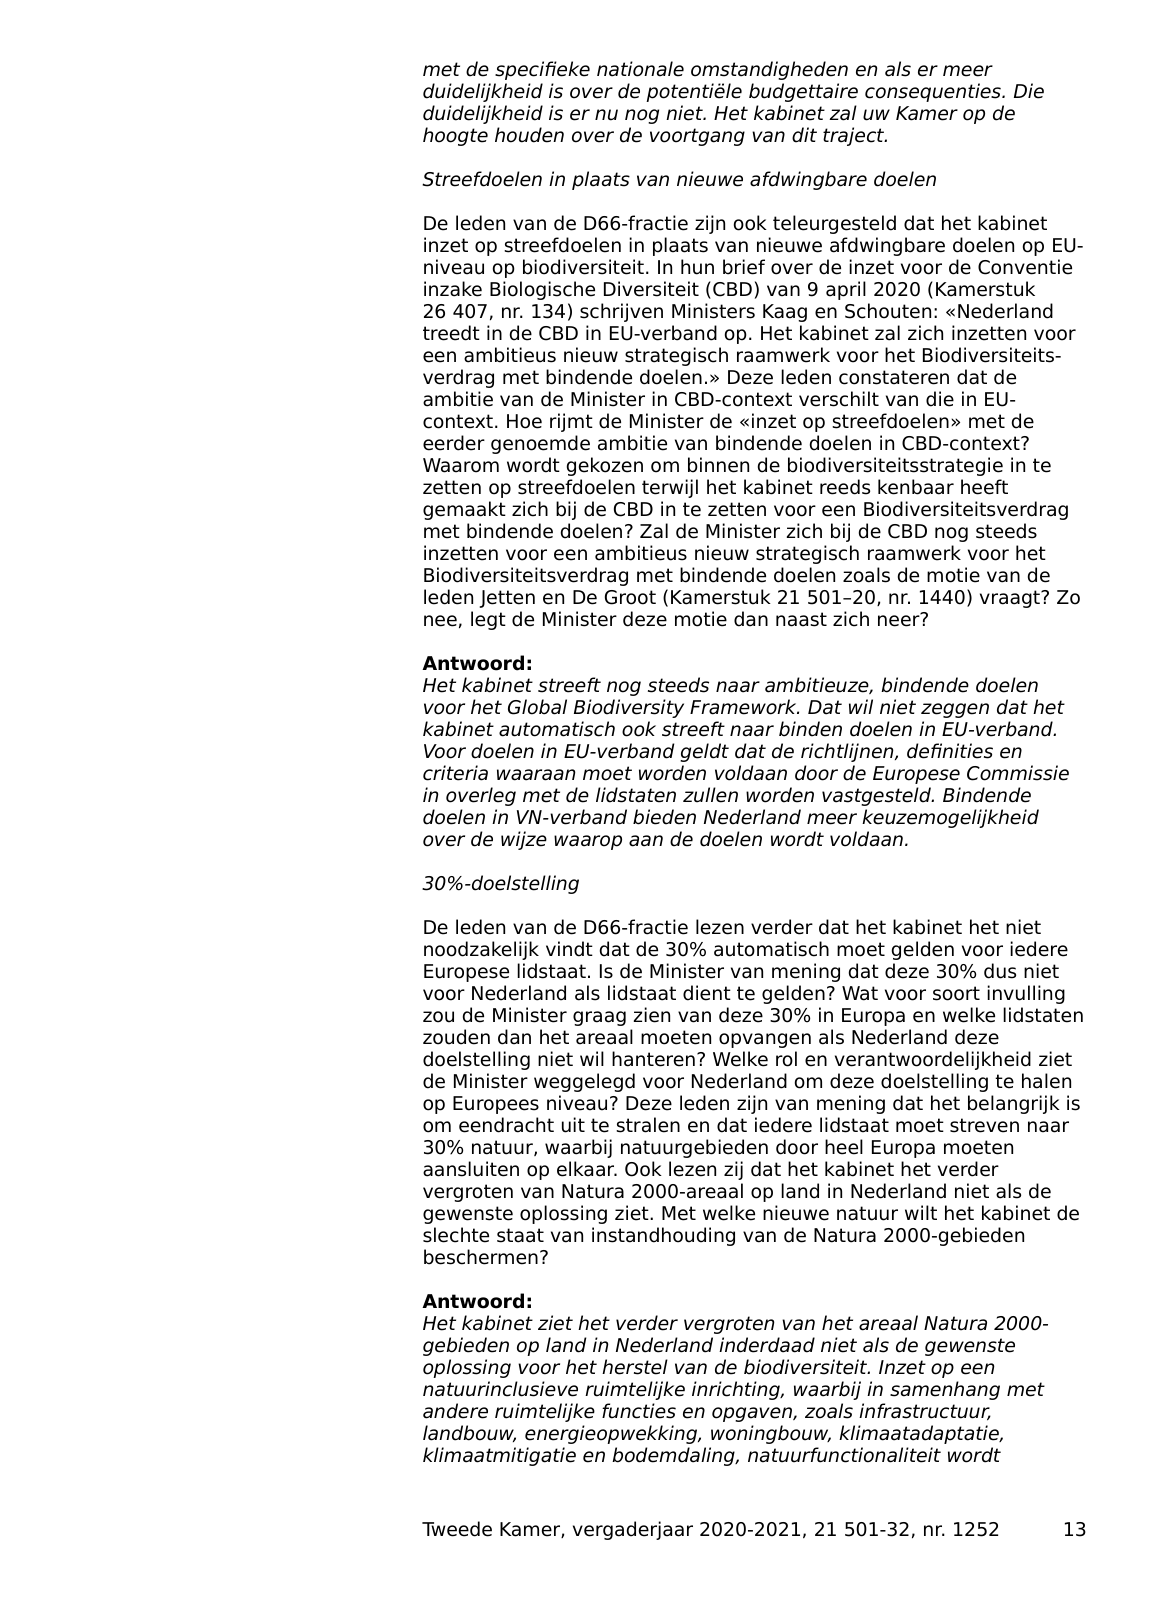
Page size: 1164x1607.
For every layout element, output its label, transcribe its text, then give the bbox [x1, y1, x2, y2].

text met de specifieke nationale omstandigheden en als er meer duidelijkheid is over de potentiële budgettaire consequenties. Die duidelijkheid is er nu nog niet. Het kabinet zal uw Kamer op de hoogte houden over de voortgang van dit traject. [422, 59, 1087, 147]
subtitle Streefdoelen in plaats van nieuwe afdwingbare doelen [422, 169, 1087, 191]
text De leden van de D66-fractie zijn ook teleurgesteld dat het kabinet inzet op streefdoelen in plaats van nieuwe afdwingbare doelen op EU-niveau op biodiversiteit. In hun brief over de inzet voor de Conventie inzake Biologische Diversiteit (CBD) van 9 april 2020 (Kamerstuk 26 407, nr. 134) schrijven Ministers Kaag en Schouten: «Nederland treedt in de CBD in EU-verband op. Het kabinet zal zich inzetten voor een ambitieus nieuw strategisch raamwerk voor het Biodiversiteits-verdrag met bindende doelen.» Deze leden constateren dat de ambitie van de Minister in CBD-context verschilt van die in EU-context. Hoe rijmt de Minister de «inzet op streefdoelen» met de eerder genoemde ambitie van bindende doelen in CBD-context? Waarom wordt gekozen om binnen de biodiversiteitsstrategie in te zetten op streefdoelen terwijl het kabinet reeds kenbaar heeft gemaakt zich bij de CBD in te zetten voor een Biodiversiteitsverdrag met bindende doelen? Zal de Minister zich bij de CBD nog steeds inzetten voor een ambitieus nieuw strategisch raamwerk voor het Biodiversiteitsverdrag met bindende doelen zoals de motie van de leden Jetten en De Groot (Kamerstuk 21 501–20, nr. 1440) vraagt? Zo nee, legt de Minister deze motie dan naast zich neer? [422, 213, 1087, 631]
text Antwoord: [422, 1291, 1087, 1313]
text Antwoord: [422, 653, 1087, 675]
text Het kabinet streeft nog steeds naar ambitieuze, bindende doelen voor het Global Biodiversity Framework. Dat wil niet zeggen dat het kabinet automatisch ook streeft naar binden doelen in EU-verband. Voor doelen in EU-verband geldt dat de richtlijnen, definities en criteria waaraan moet worden voldaan door de Europese Commissie in overleg met de lidstaten zullen worden vastgesteld. Bindende doelen in VN-verband bieden Nederland meer keuzemogelijkheid over de wijze waarop aan de doelen wordt voldaan. [422, 675, 1087, 851]
text Het kabinet ziet het verder vergroten van het areaal Natura 2000-gebieden op land in Nederland inderdaad niet als de gewenste oplossing voor het herstel van de biodiversiteit. Inzet op een natuurinclusieve ruimtelijke inrichting, waarbij in samenhang met andere ruimtelijke functies en opgaven, zoals infrastructuur, landbouw, energieopwekking, woningbouw, klimaatadaptatie, klimaatmitigatie en bodemdaling, natuurfunctionaliteit wordt [422, 1313, 1087, 1467]
text De leden van de D66-fractie lezen verder dat het kabinet het niet noodzakelijk vindt dat de 30% automatisch moet gelden voor iedere Europese lidstaat. Is de Minister van mening dat deze 30% dus niet voor Nederland als lidstaat dient te gelden? Wat voor soort invulling zou de Minister graag zien van deze 30% in Europa en welke lidstaten zouden dan het areaal moeten opvangen als Nederland deze doelstelling niet wil hanteren? Welke rol en verantwoordelijkheid ziet de Minister weggelegd voor Nederland om deze doelstelling te halen op Europees niveau? Deze leden zijn van mening dat het belangrijk is om eendracht uit te stralen en dat iedere lidstaat moet streven naar 30% natuur, waarbij natuurgebieden door heel Europa moeten aansluiten op elkaar. Ook lezen zij dat het kabinet het verder vergroten van Natura 2000-areaal op land in Nederland niet als de gewenste oplossing ziet. Met welke nieuwe natuur wilt het kabinet de slechte staat van instandhouding van de Natura 2000-gebieden beschermen? [422, 917, 1087, 1269]
subtitle 30%-doelstelling [422, 873, 1087, 895]
